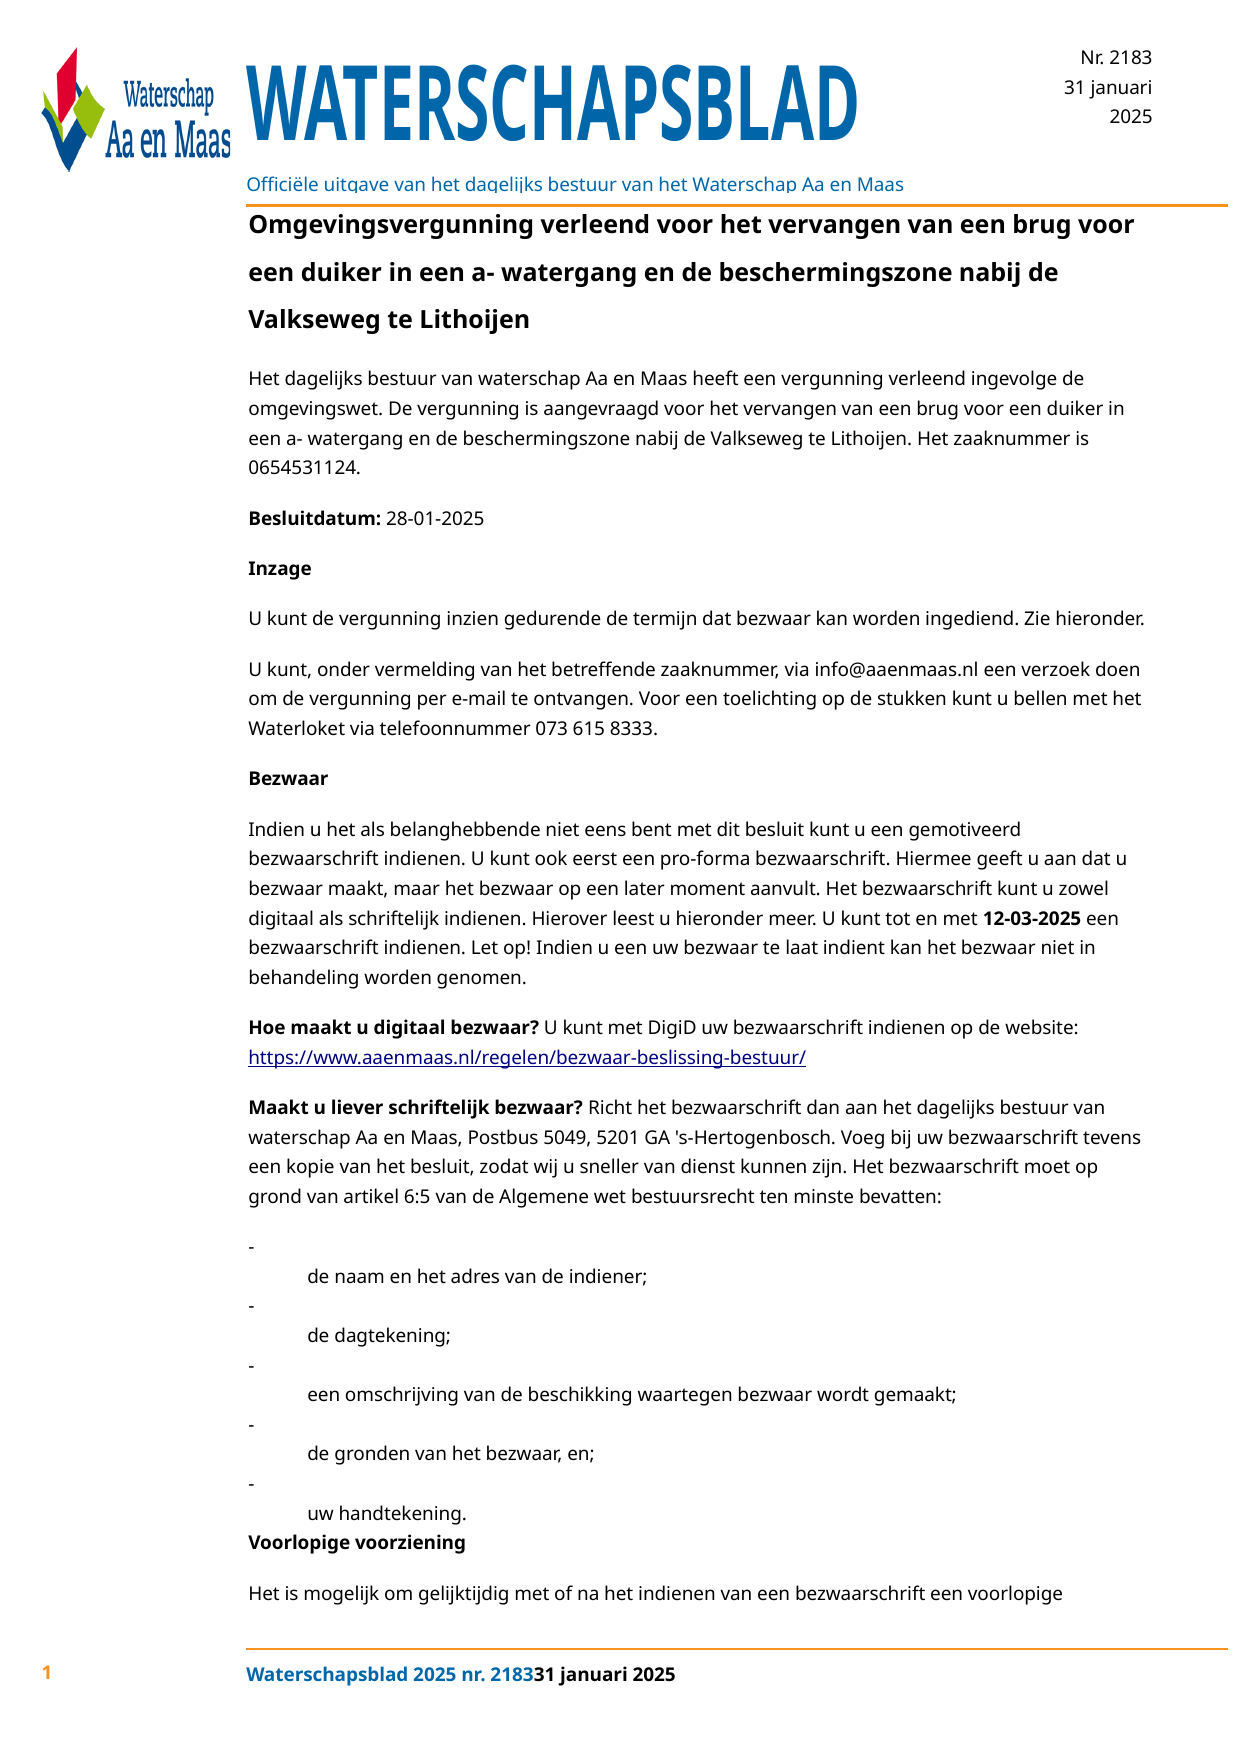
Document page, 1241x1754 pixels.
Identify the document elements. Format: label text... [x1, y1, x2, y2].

text Besluitdatum: 28-01-2025 [248, 505, 1152, 530]
text Inzage [248, 555, 1152, 581]
text U kunt, onder vermelding van het betreffende zaaknummer, via info@aaenmaas.nl een verzoek doen om de vergunning per e-mail te ontvangen. Voor een toelichting op de stukken kunt u bellen met het Waterloket via telefoonnummer 073 615 8333. [248, 656, 1152, 741]
picture [41, 47, 231, 172]
list de dagtekening; [248, 1322, 1152, 1348]
text Maakt u liever schriftelijk bezwaar? Richt het bezwaarschrift dan aan het dagelijks bestuur van waterschap Aa en Maas, Postbus 5049, 5201 GA 's-Hertogenbosch. Voeg bij uw bezwaarschrift tevens een kopie van het besluit, zodat wij u sneller van dienst kunnen zijn. Het bezwaarschrift moet op grond van artikel 6:5 van de Algemene wet bestuursrecht ten minste bevatten: [248, 1094, 1152, 1209]
text Omgevingsvergunning verleend voor het vervangen van een brug voor een duiker in een a- watergang en de beschermingszone nabij de Valkseweg te Lithoijen [248, 207, 1152, 336]
text Voorlopige voorziening [248, 1529, 1152, 1555]
text Hoe maakt u digitaal bezwaar? U kunt met DigiD uw bezwaarschrift indienen op de website: https://www.aaenmaas.nl/regelen/bezwaar-beslissing-bestuur/ [248, 1014, 1152, 1069]
list een omschrijving van de beschikking waartegen bezwaar wordt gemaakt; [248, 1381, 1152, 1407]
text Het dagelijks bestuur van waterschap Aa en Maas heeft een vergunning verleend ingevolge de omgevingswet. De vergunning is aangevraagd voor het vervangen van een brug voor een duiker in een a- watergang en de beschermingszone nabij de Valkseweg te Lithoijen. Het zaaknummer is 0654531124. [248, 366, 1152, 480]
text Indien u het als belanghebbende niet eens bent met dit besluit kunt u een gemotiveerd bezwaarschrift indienen. U kunt ook eerst een pro-forma bezwaarschrift. Hiermee geeft u aan dat u bezwaar maakt, maar het bezwaar op een later moment aanvult. Het bezwaarschrift kunt u zowel digitaal als schriftelijk indienen. Hierover leest u hieronder meer. U kunt tot en met 12-03-2025 een bezwaarschrift indienen. Let op! Indien u een uw bezwaar te laat indient kan het bezwaar niet in behandeling worden genomen. [248, 816, 1152, 989]
text Het is mogelijk om gelijktijdig met of na het indienen van een bezwaarschrift een voorlopige [248, 1580, 1152, 1605]
text U kunt de vergunning inzien gedurende de termijn dat bezwaar kan worden ingediend. Zie hieronder. [248, 606, 1152, 631]
list uw handtekening. [248, 1500, 1152, 1525]
list de gronden van het bezwaar, en; [248, 1441, 1152, 1466]
text Bezwaar [248, 766, 1152, 791]
list de naam en het adres van de indiener; [248, 1263, 1152, 1289]
